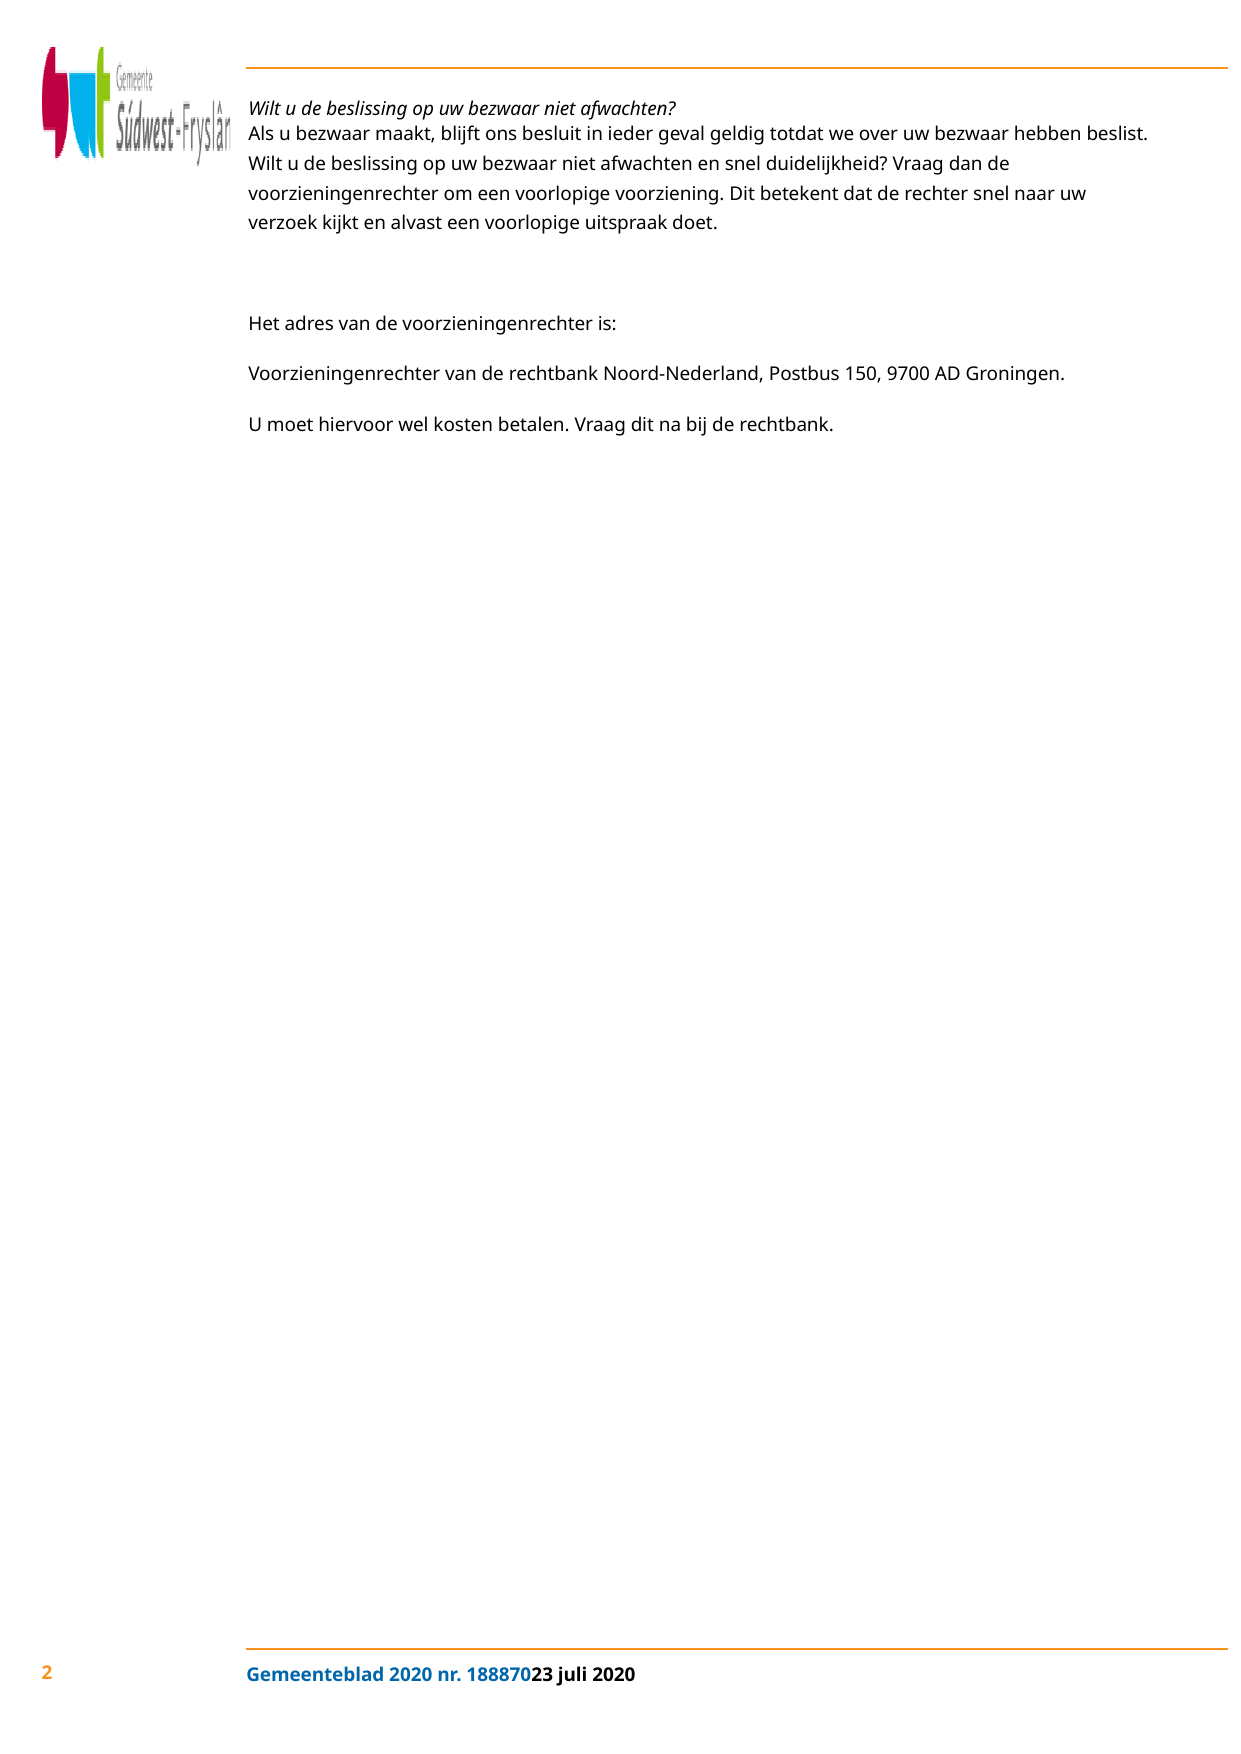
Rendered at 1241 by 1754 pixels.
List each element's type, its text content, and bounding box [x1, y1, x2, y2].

text Wilt u de beslissing op uw bezwaar niet afwachten? [248, 95, 1152, 121]
text Het adres van de voorzieningenrechter is: [248, 310, 1152, 336]
picture [41, 47, 231, 172]
text Voorzieningenrechter van de rechtbank Noord-Nederland, Postbus 150, 9700 AD Groningen. [248, 361, 1152, 386]
text Als u bezwaar maakt, blijft ons besluit in ieder geval geldig totdat we over uw bezwaar hebben beslist. Wilt u de beslissing op uw bezwaar niet afwachten en snel duidelijkheid? Vraag dan de voorzieningenrechter om een voorlopige voorziening. Dit betekent dat de rechter snel naar uw verzoek kijkt en alvast een voorlopige uitspraak doet. [248, 121, 1152, 235]
text U moet hiervoor wel kosten betalen. Vraag dit na bij de rechtbank. [248, 411, 1152, 437]
